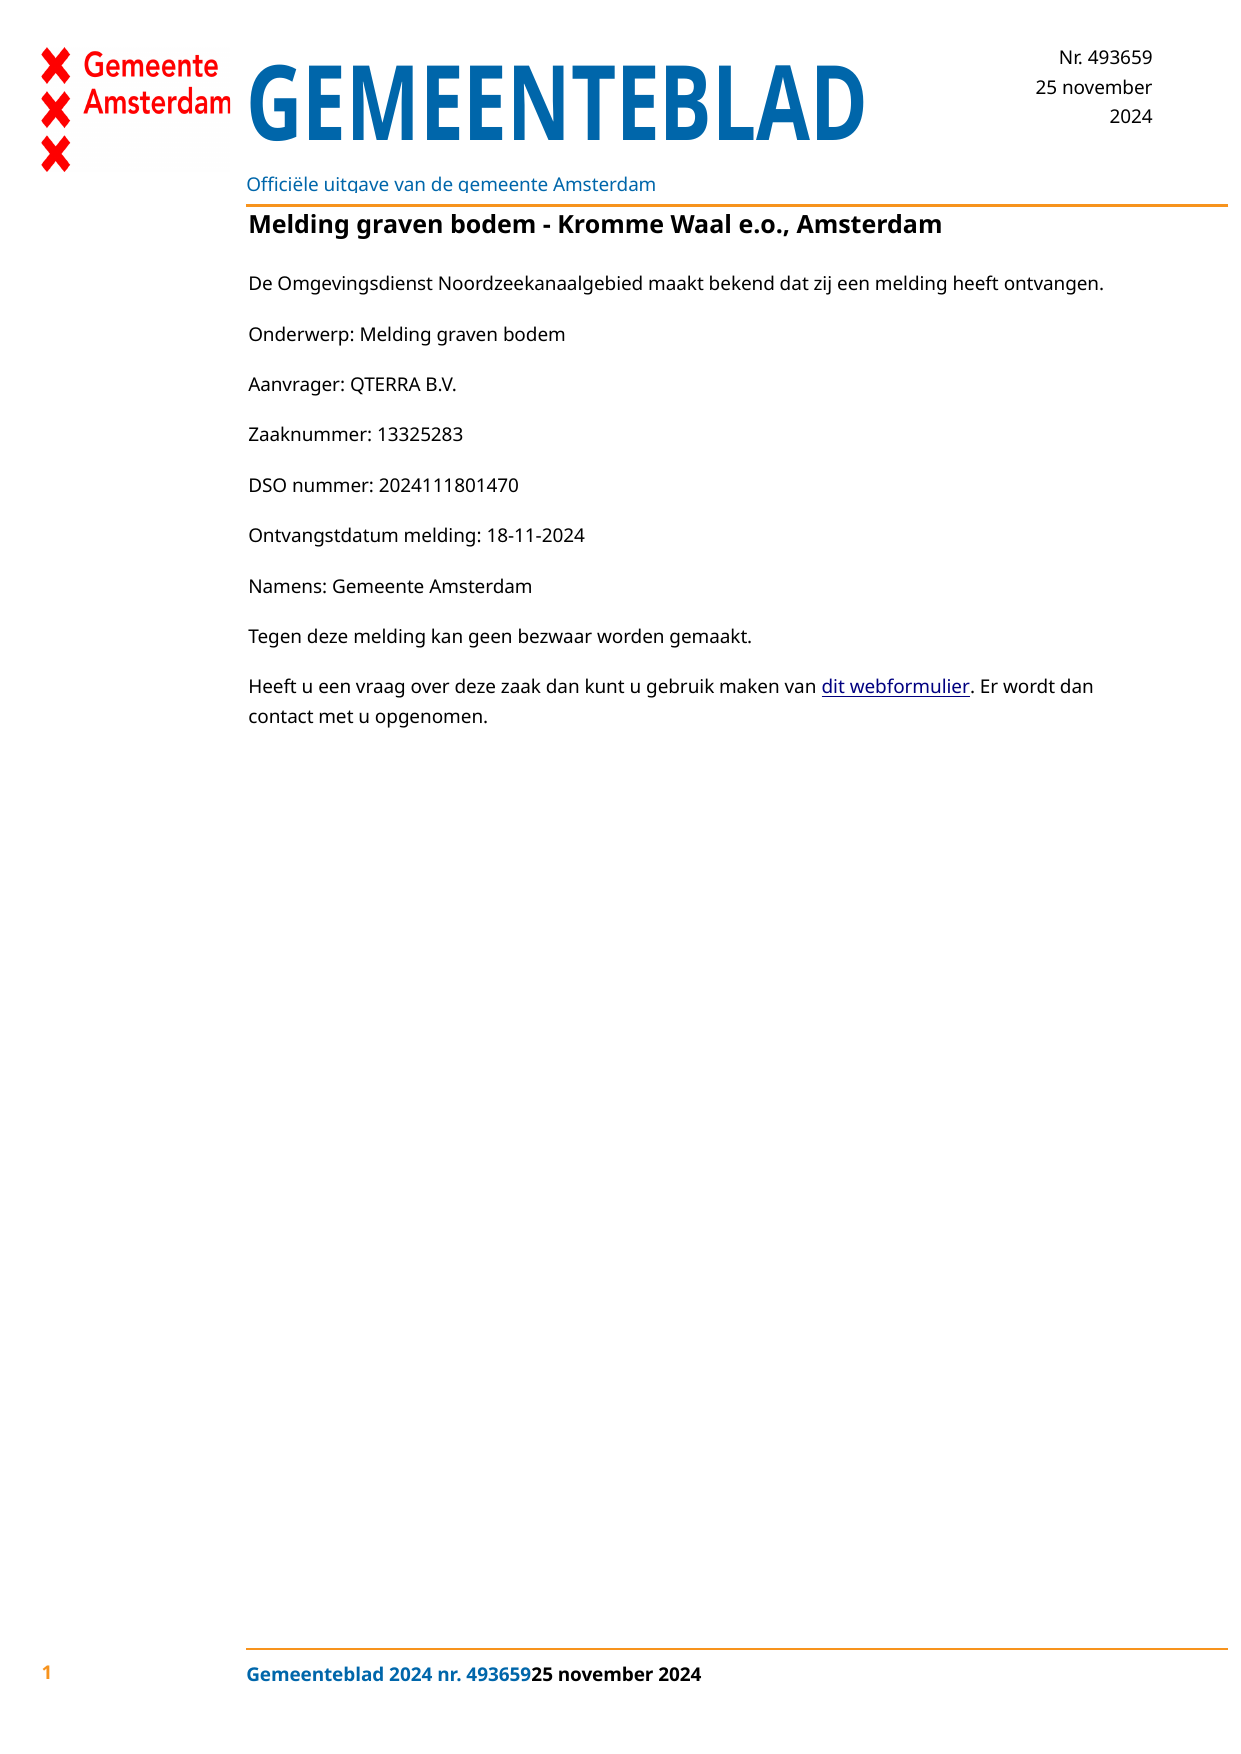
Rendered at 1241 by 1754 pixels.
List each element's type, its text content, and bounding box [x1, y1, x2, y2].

text De Omgevingsdienst Noordzeekanaalgebied maakt bekend dat zij een melding heeft ontvangen. [248, 270, 1152, 296]
text Ontvangstdatum melding: 18-11-2024 [248, 522, 1152, 548]
text Onderwerp: Melding graven bodem [248, 321, 1152, 346]
picture [41, 47, 231, 172]
text DSO nummer: 2024111801470 [248, 472, 1152, 498]
text Tegen deze melding kan geen bezwaar worden gemaakt. [248, 623, 1152, 649]
text Aanvrager: QTERRA B.V. [248, 371, 1152, 397]
text Melding graven bodem - Kromme Waal e.o., Amsterdam [248, 207, 1152, 241]
text Namens: Gemeente Amsterdam [248, 573, 1152, 598]
text Heeft u een vraag over deze zaak dan kunt u gebruik maken van dit webformulier. Er wordt dan contact met u opgenomen. [248, 674, 1152, 729]
text Zaaknummer: 13325283 [248, 422, 1152, 447]
